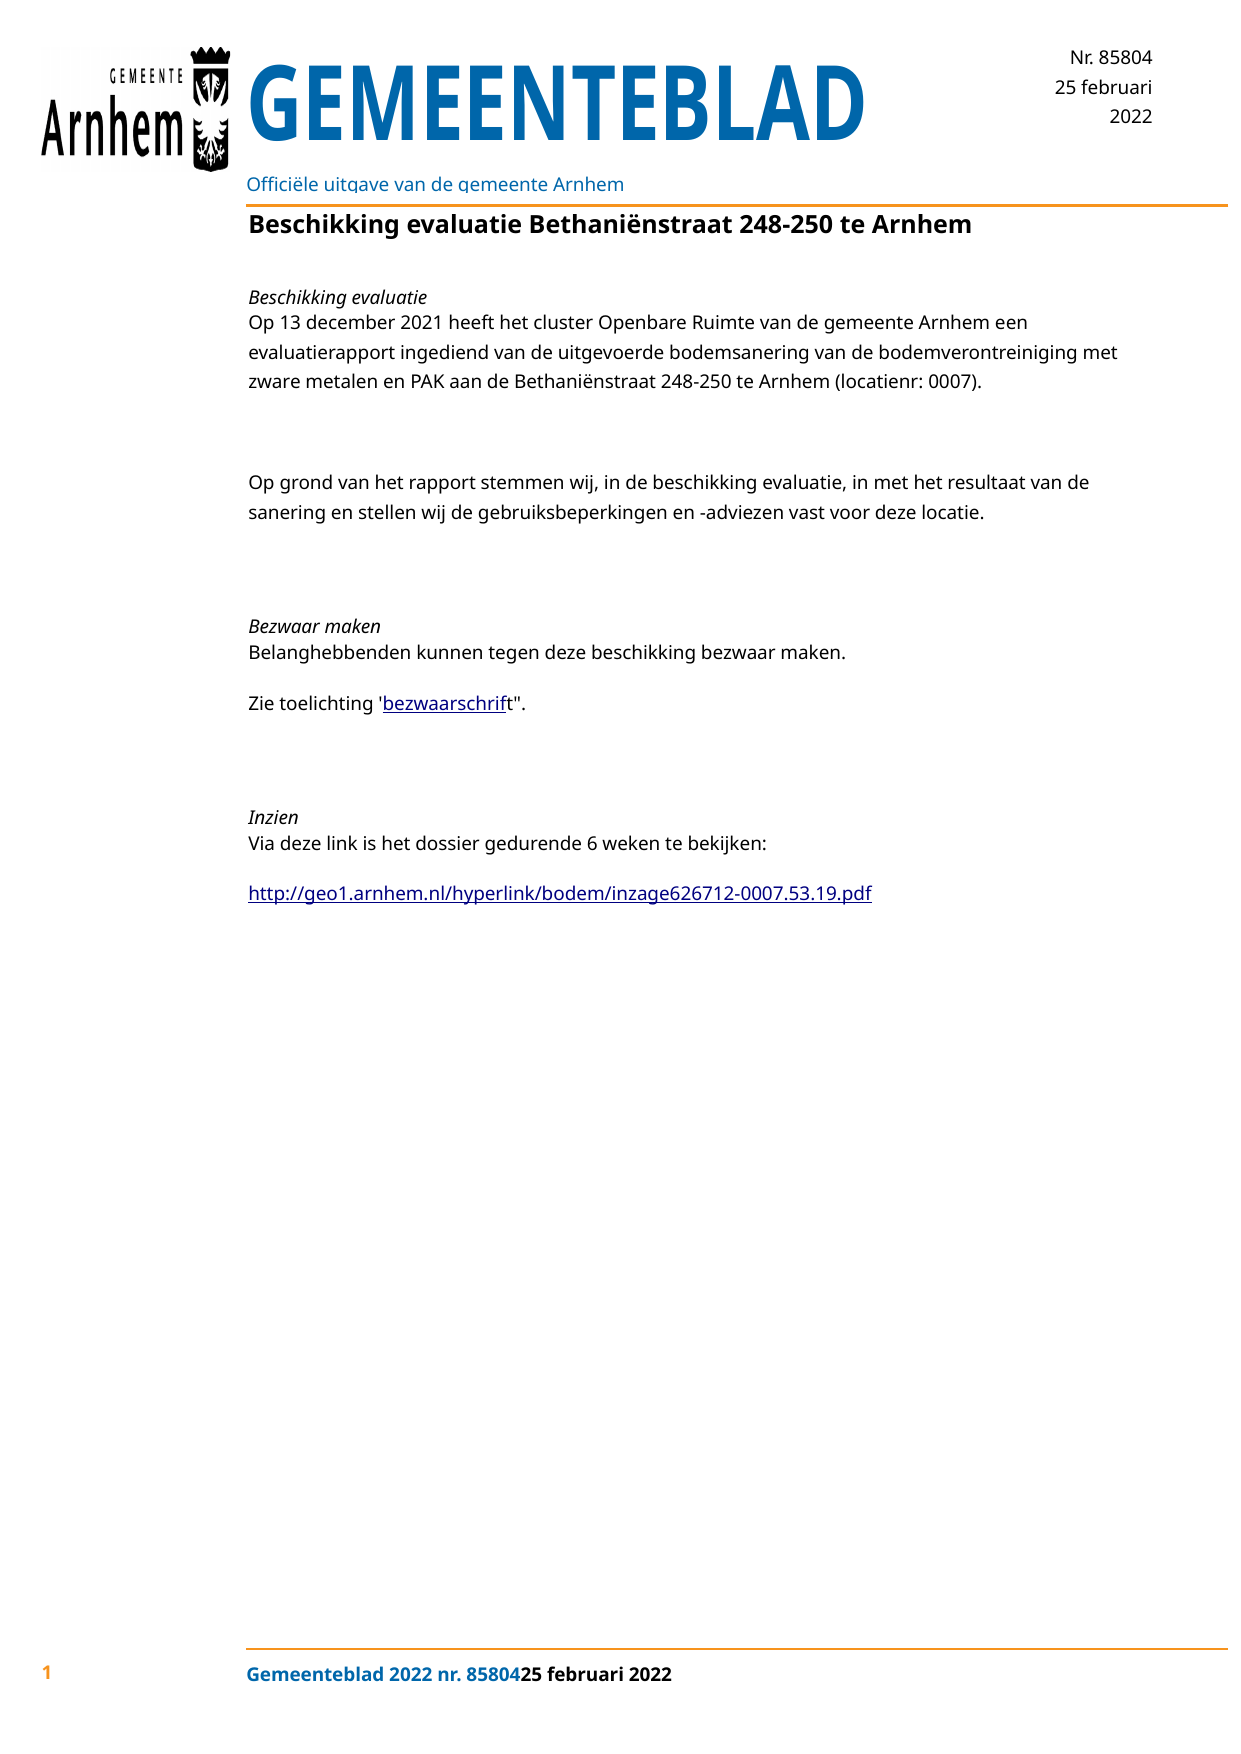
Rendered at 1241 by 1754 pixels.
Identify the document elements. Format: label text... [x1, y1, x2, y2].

text Beschikking evaluatie [248, 284, 1152, 309]
text Bezwaar maken [248, 613, 1152, 639]
text Belanghebbenden kunnen tegen deze beschikking bezwaar maken. [248, 639, 1152, 665]
text Inzien [248, 804, 1152, 830]
text http://geo1.arnhem.nl/hyperlink/bodem/inzage626712-0007.53.19.pdf [248, 880, 1152, 906]
text Zie toelichting 'bezwaarschrift". [248, 690, 1152, 715]
text Beschikking evaluatie Bethaniënstraat 248-250 te Arnhem [248, 207, 1152, 241]
text Via deze link is het dossier gedurende 6 weken te bekijken: [248, 830, 1152, 856]
text Op 13 december 2021 heeft het cluster Openbare Ruimte van de gemeente Arnhem een evaluatierapport ingediend van de uitgevoerde bodemsanering van de bodemverontreiniging met zware metalen en PAK aan de Bethaniënstraat 248-250 te Arnhem (locatienr: 0007). [248, 309, 1152, 394]
text Op grond van het rapport stemmen wij, in de beschikking evaluatie, in met het resultaat van de sanering en stellen wij de gebruiksbeperkingen en -adviezen vast voor deze locatie. [248, 469, 1152, 525]
picture [41, 47, 231, 172]
